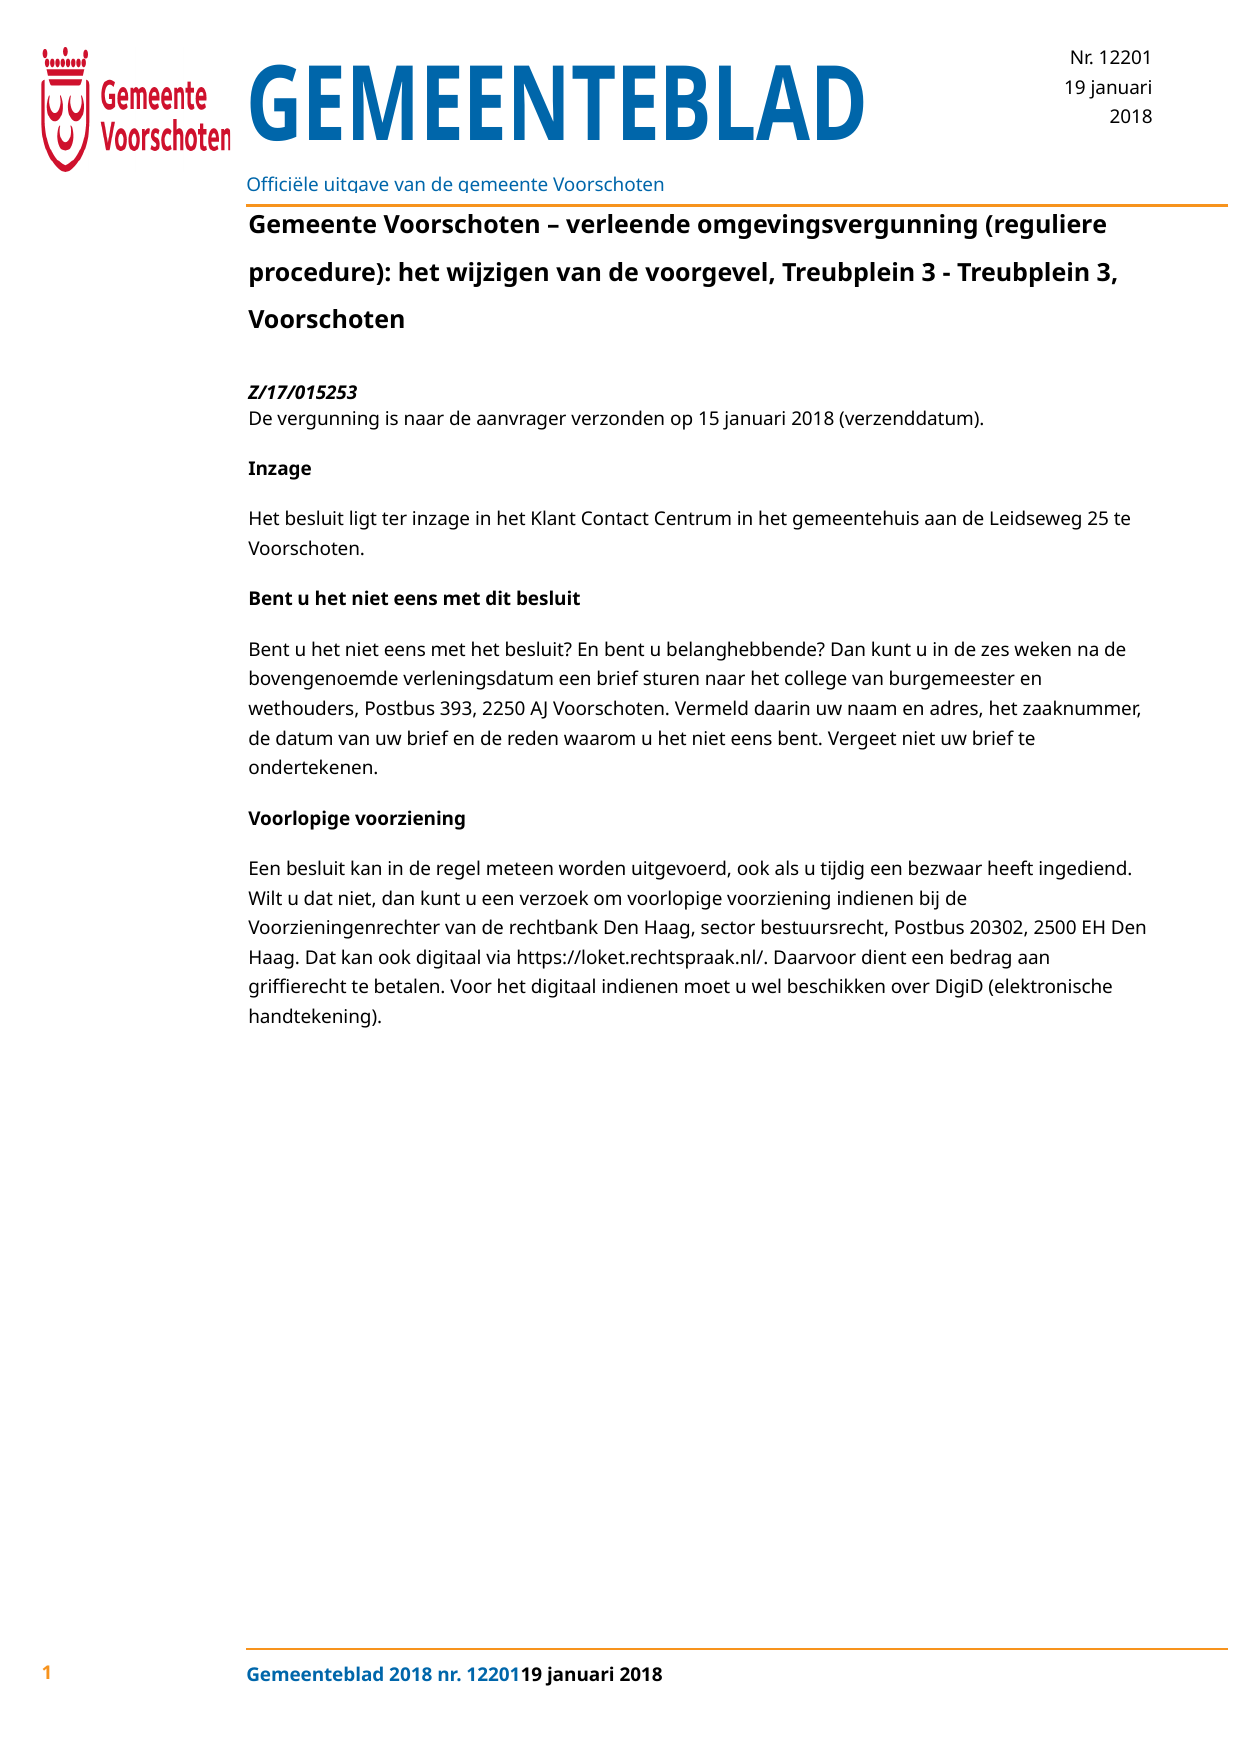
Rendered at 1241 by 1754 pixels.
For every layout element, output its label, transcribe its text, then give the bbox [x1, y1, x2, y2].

text Het besluit ligt ter inzage in het Klant Contact Centrum in het gemeentehuis aan de Leidseweg 25 te Voorschoten. [248, 506, 1152, 561]
text De vergunning is naar de aanvrager verzonden op 15 januari 2018 (verzenddatum). [248, 405, 1152, 431]
text Bent u het niet eens met dit besluit [248, 586, 1152, 611]
text Een besluit kan in de regel meteen worden uitgevoerd, ook als u tijdig een bezwaar heeft ingediend. Wilt u dat niet, dan kunt u een verzoek om voorlopige voorziening indienen bij de Voorzieningenrechter van de rechtbank Den Haag, sector bestuursrecht, Postbus 20302, 2500 EH Den Haag. Dat kan ook digitaal via https://loket.rechtspraak.nl/. Daarvoor dient een bedrag aan griffierecht te betalen. Voor het digitaal indienen moet u wel beschikken over DigiD (elektronische handtekening). [248, 855, 1152, 1029]
text Voorlopige voorziening [248, 805, 1152, 831]
text Z/17/015253 [248, 379, 1152, 405]
picture [41, 47, 231, 172]
text Bent u het niet eens met het besluit? En bent u belanghebbende? Dan kunt u in de zes weken na de bovengenoemde verleningsdatum een brief sturen naar het college van burgemeester en wethouders, Postbus 393, 2250 AJ Voorschoten. Vermeld daarin uw naam en adres, het zaaknummer, de datum van uw brief en de reden waarom u het niet eens bent. Vergeet niet uw brief te ondertekenen. [248, 636, 1152, 780]
text Inzage [248, 455, 1152, 481]
text Gemeente Voorschoten – verleende omgevingsvergunning (reguliere procedure): het wijzigen van de voorgevel, Treubplein 3 - Treubplein 3, Voorschoten [248, 207, 1152, 336]
